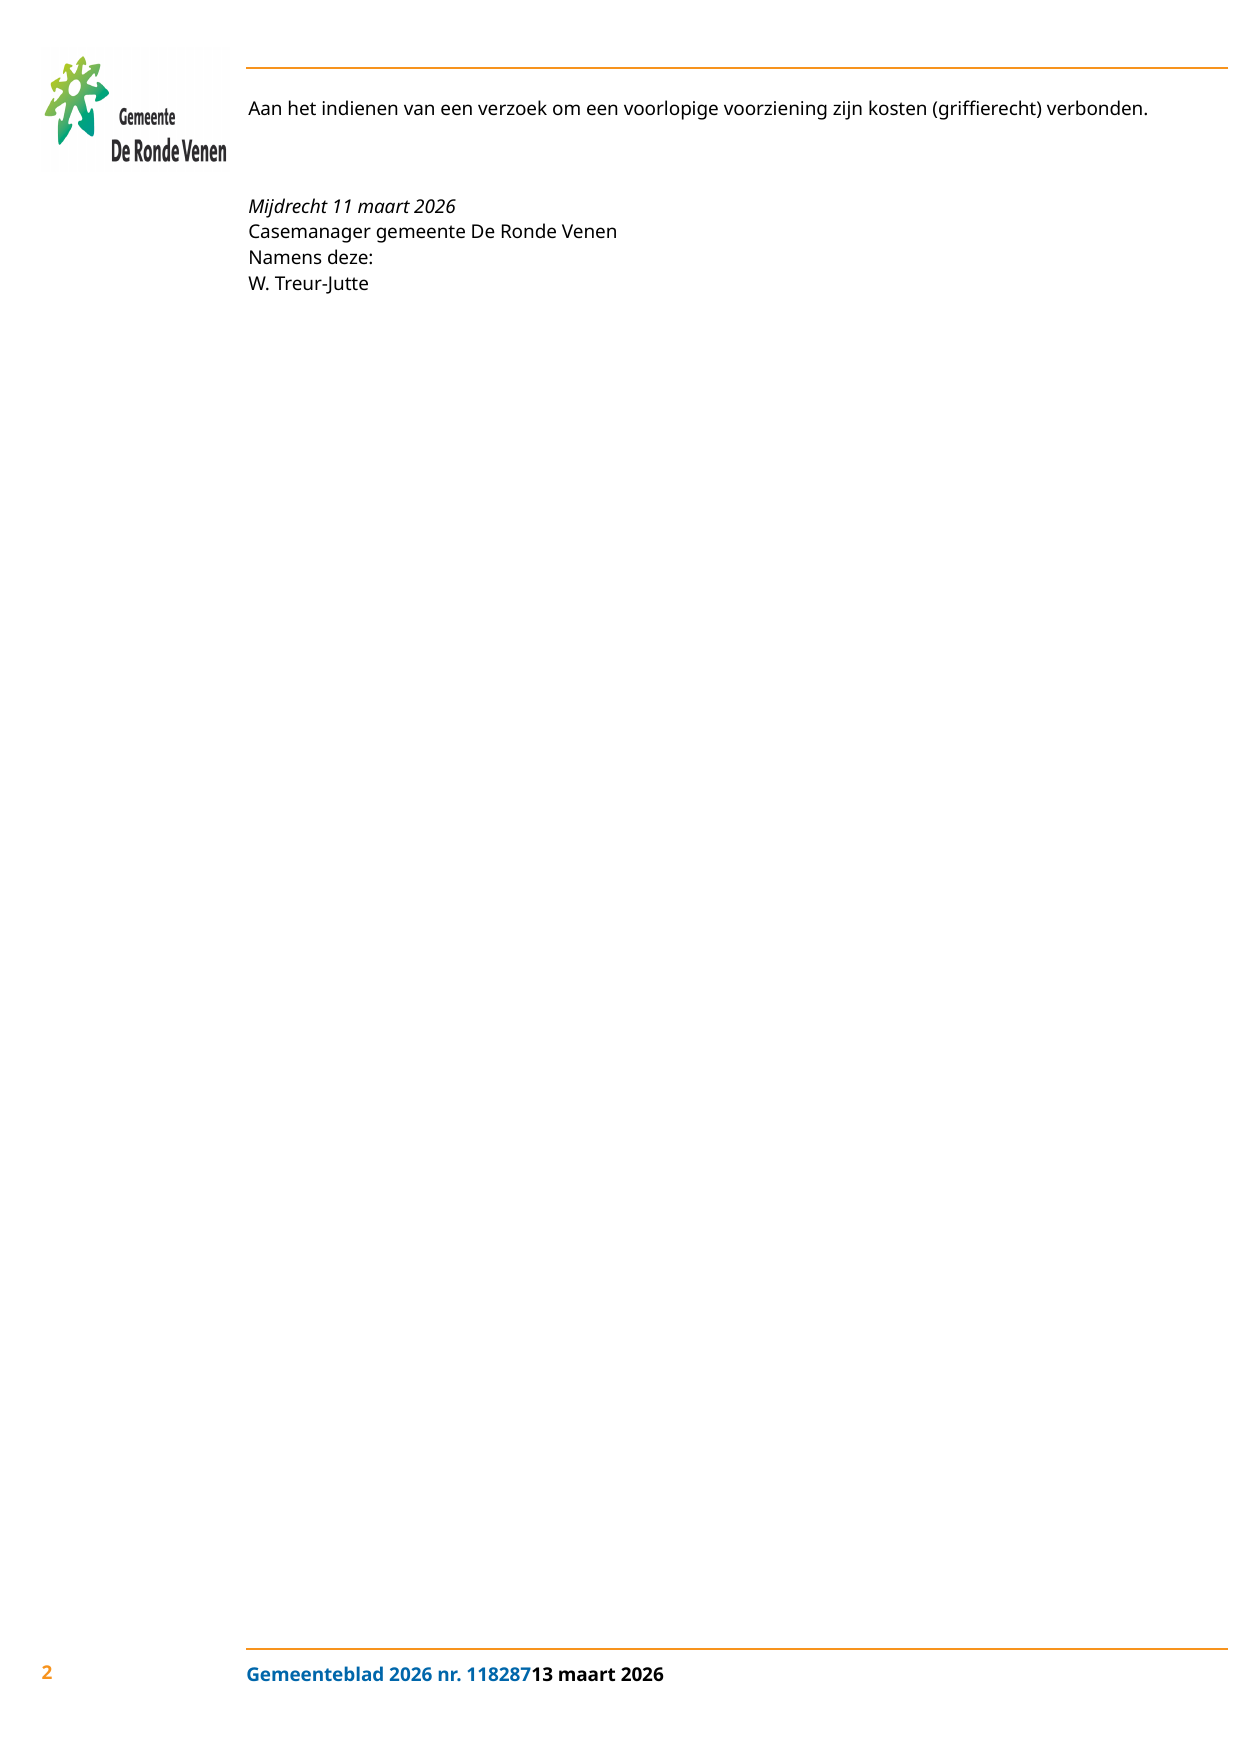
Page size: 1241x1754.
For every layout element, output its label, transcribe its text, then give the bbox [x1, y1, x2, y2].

text Mijdrecht 11 maart 2026 [248, 193, 1152, 219]
text Namens deze: [248, 244, 1152, 270]
picture [41, 47, 231, 172]
text Aan het indienen van een verzoek om een voorlopige voorziening zijn kosten (griffierecht) verbonden. [248, 95, 1152, 121]
text Casemanager gemeente De Ronde Venen [248, 219, 1152, 244]
text W. Treur-Jutte [248, 270, 1152, 296]
